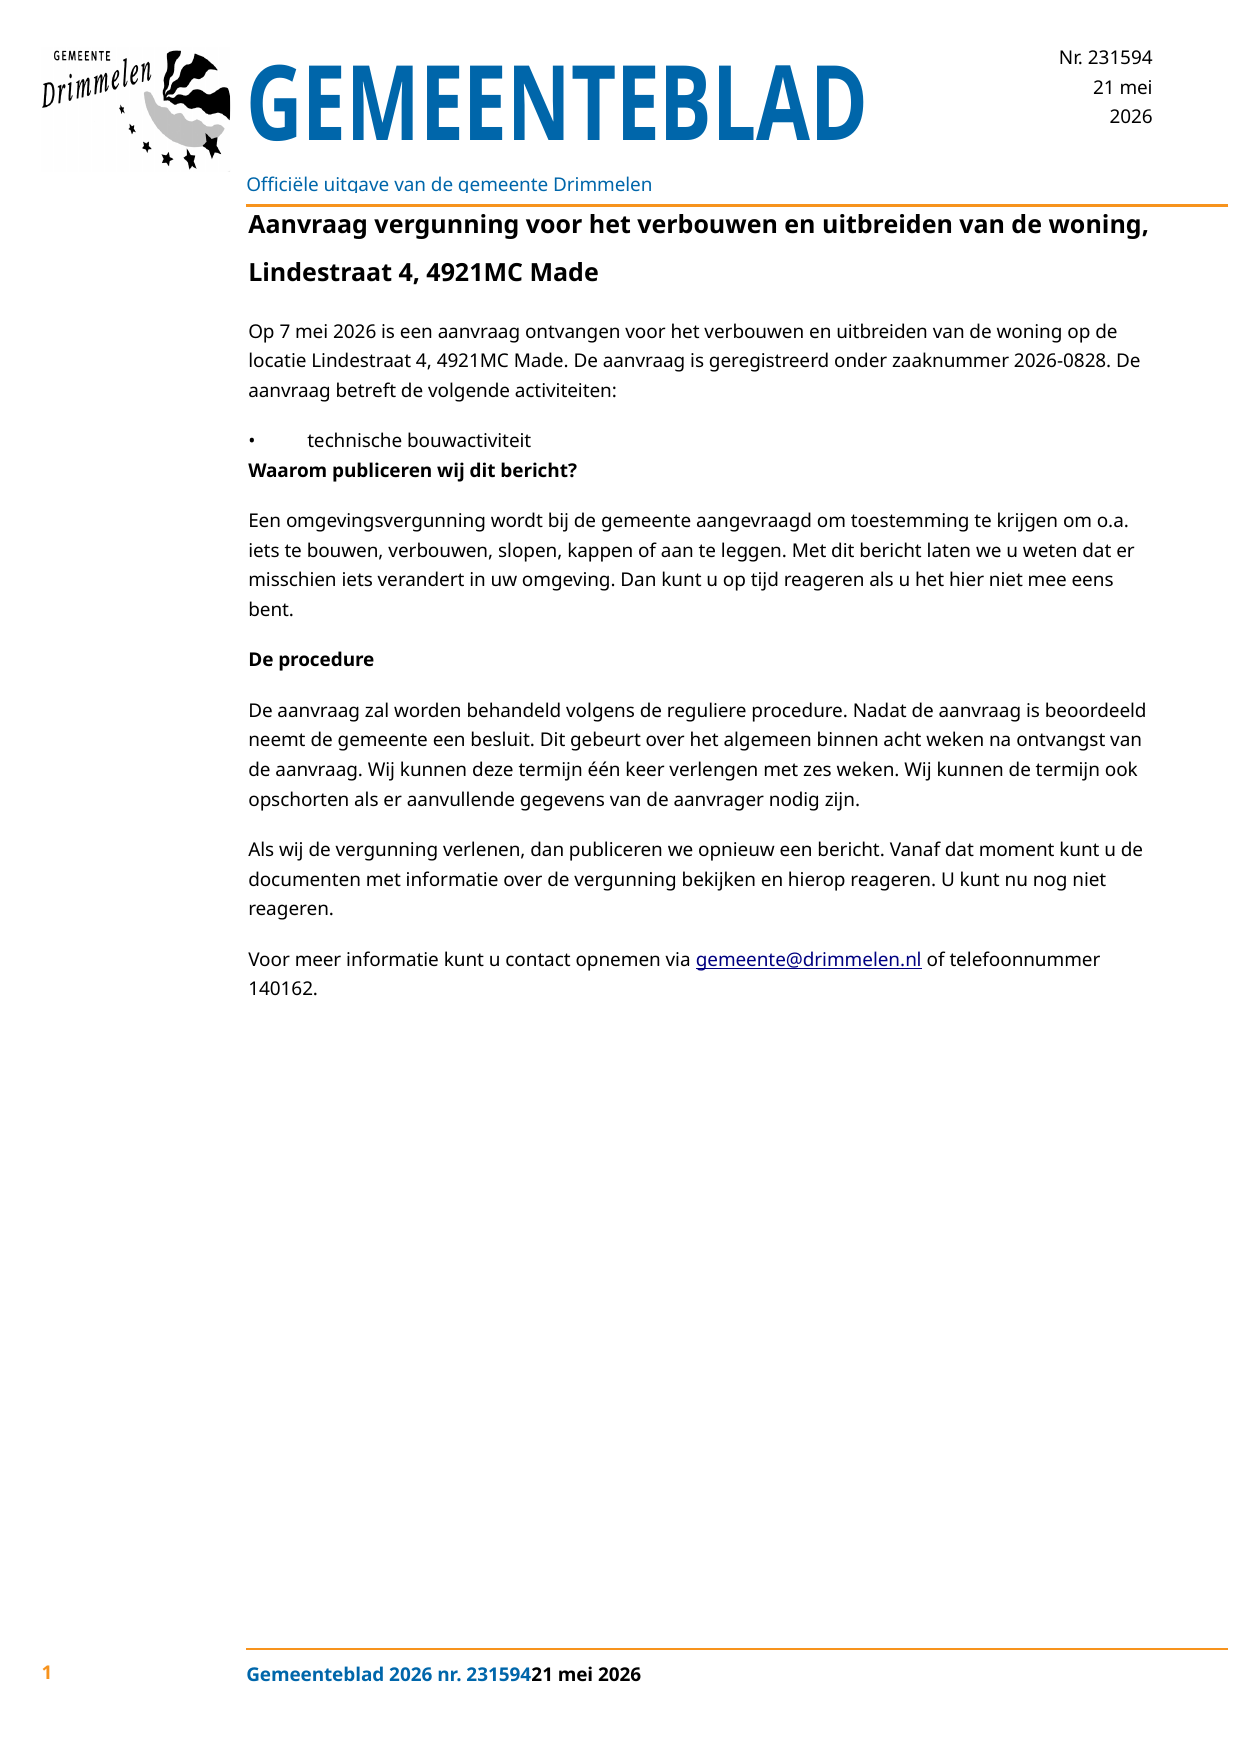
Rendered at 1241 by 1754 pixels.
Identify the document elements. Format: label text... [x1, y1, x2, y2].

text Voor meer informatie kunt u contact opnemen via gemeente@drimmelen.nl of telefoonnummer 140162. [248, 946, 1152, 1001]
text De procedure [248, 647, 1152, 672]
text Aanvraag vergunning voor het verbouwen en uitbreiden van de woning, Lindestraat 4, 4921MC Made [248, 207, 1152, 288]
text Op 7 mei 2026 is een aanvraag ontvangen voor het verbouwen en uitbreiden van de woning op de locatie Lindestraat 4, 4921MC Made. De aanvraag is geregistreerd onder zaaknummer 2026-0828. De aanvraag betreft de volgende activiteiten: [248, 318, 1152, 403]
text Een omgevingsvergunning wordt bij de gemeente aangevraagd om toestemming te krijgen om o.a. iets te bouwen, verbouwen, slopen, kappen of aan te leggen. Met dit bericht laten we u weten dat er misschien iets verandert in uw omgeving. Dan kunt u op tijd reageren als u het hier niet mee eens bent. [248, 507, 1152, 622]
list technische bouwactiviteit [248, 427, 1152, 453]
text Als wij de vergunning verlenen, dan publiceren we opnieuw een bericht. Vanaf dat moment kunt u de documenten met informatie over de vergunning bekijken en hierop reageren. U kunt nu nog niet reageren. [248, 836, 1152, 921]
text Waarom publiceren wij dit bericht? [248, 457, 1152, 483]
picture [41, 47, 231, 172]
text De aanvraag zal worden behandeld volgens de reguliere procedure. Nadat de aanvraag is beoordeeld neemt de gemeente een besluit. Dit gebeurt over het algemeen binnen acht weken na ontvangst van de aanvraag. Wij kunnen deze termijn één keer verlengen met zes weken. Wij kunnen de termijn ook opschorten als er aanvullende gegevens van de aanvrager nodig zijn. [248, 697, 1152, 812]
